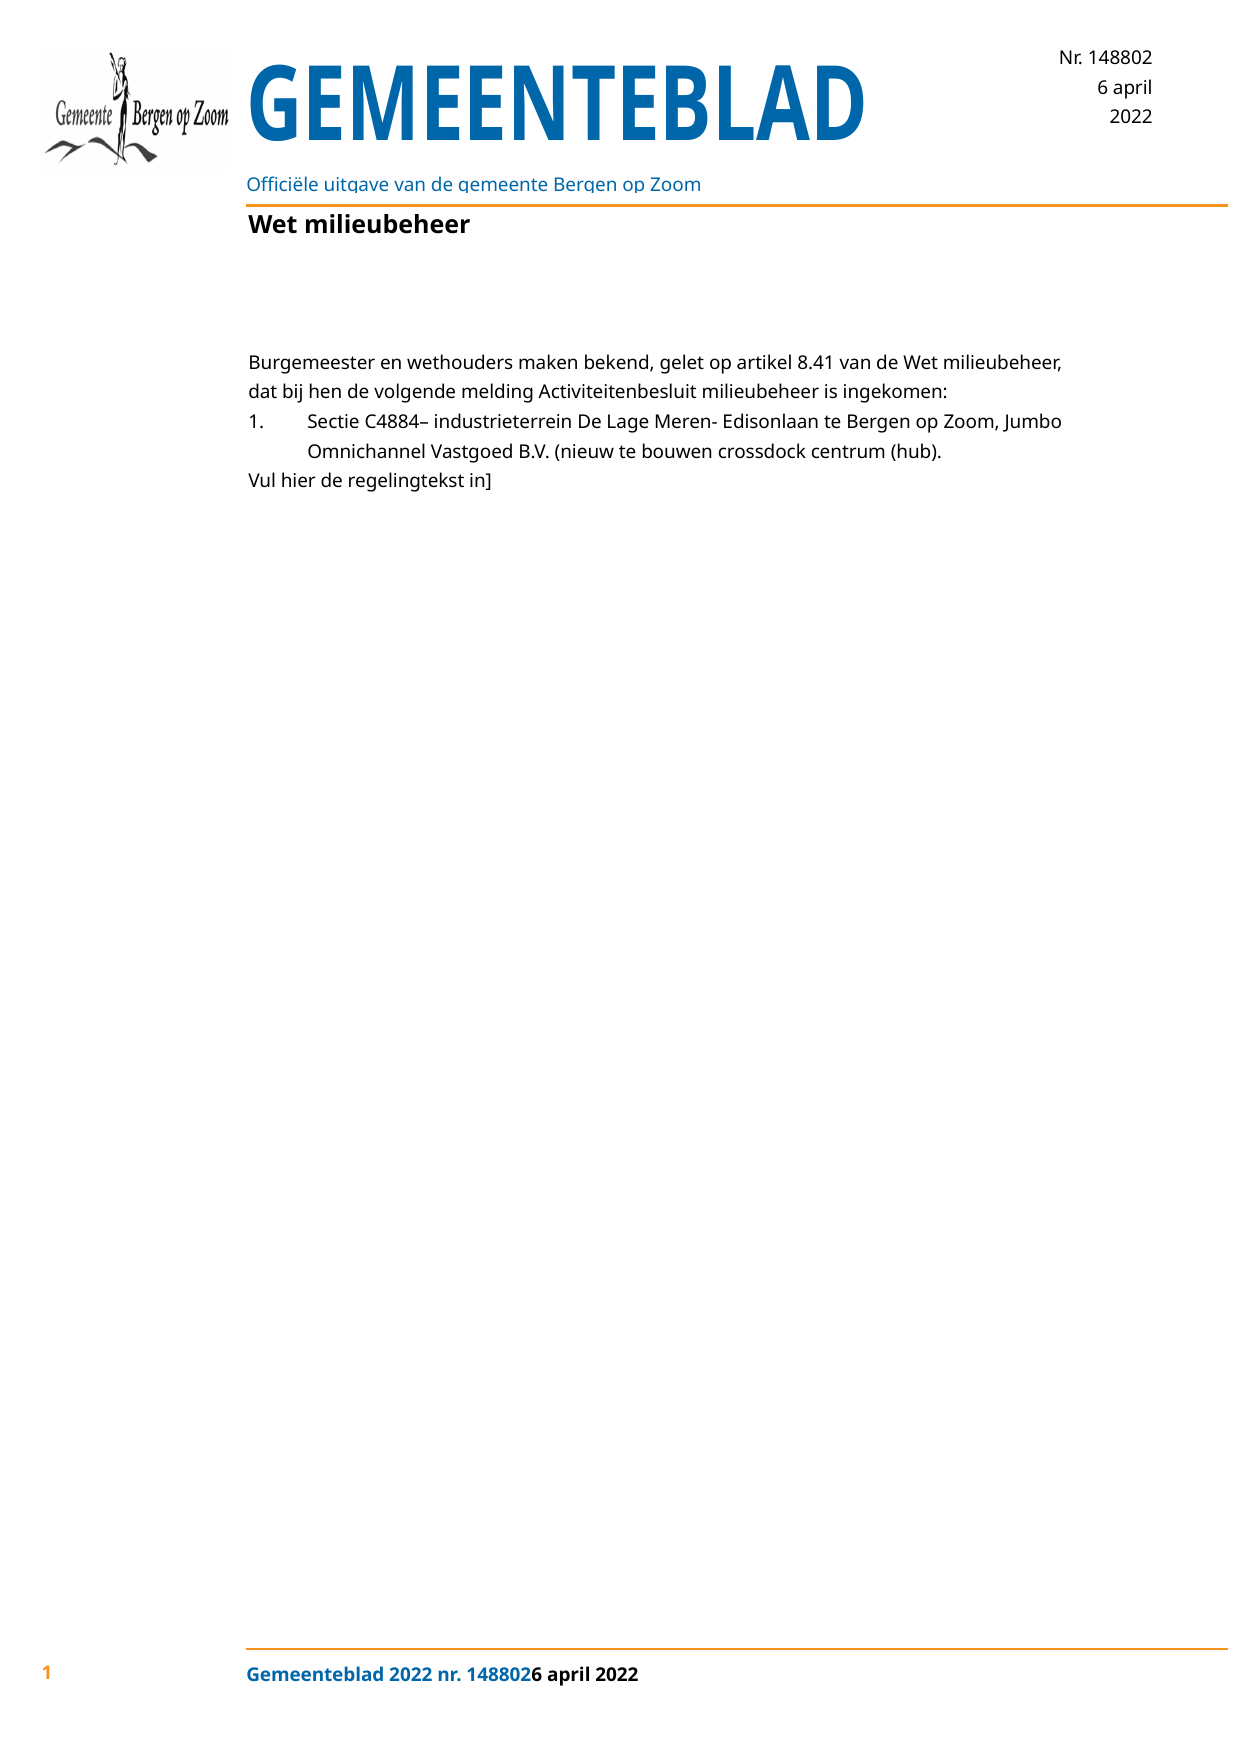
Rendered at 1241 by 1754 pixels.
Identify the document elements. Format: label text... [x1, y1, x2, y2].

text Wet milieubeheer [248, 207, 1152, 241]
text dat bij hen de volgende melding Activiteitenbesluit milieubeheer is ingekomen: [248, 379, 1152, 404]
list Sectie C4884– industrieterrein De Lage Meren- Edisonlaan te Bergen op Zoom, Jumbo Omnichannel Vastgoed B.V. (nieuw te bouwen crossdock centrum (hub). [248, 408, 1152, 464]
text Burgemeester en wethouders maken bekend, gelet op artikel 8.41 van de Wet milieubeheer, [248, 349, 1152, 375]
picture [41, 47, 231, 172]
text Vul hier de regelingtekst in] [248, 467, 1152, 493]
